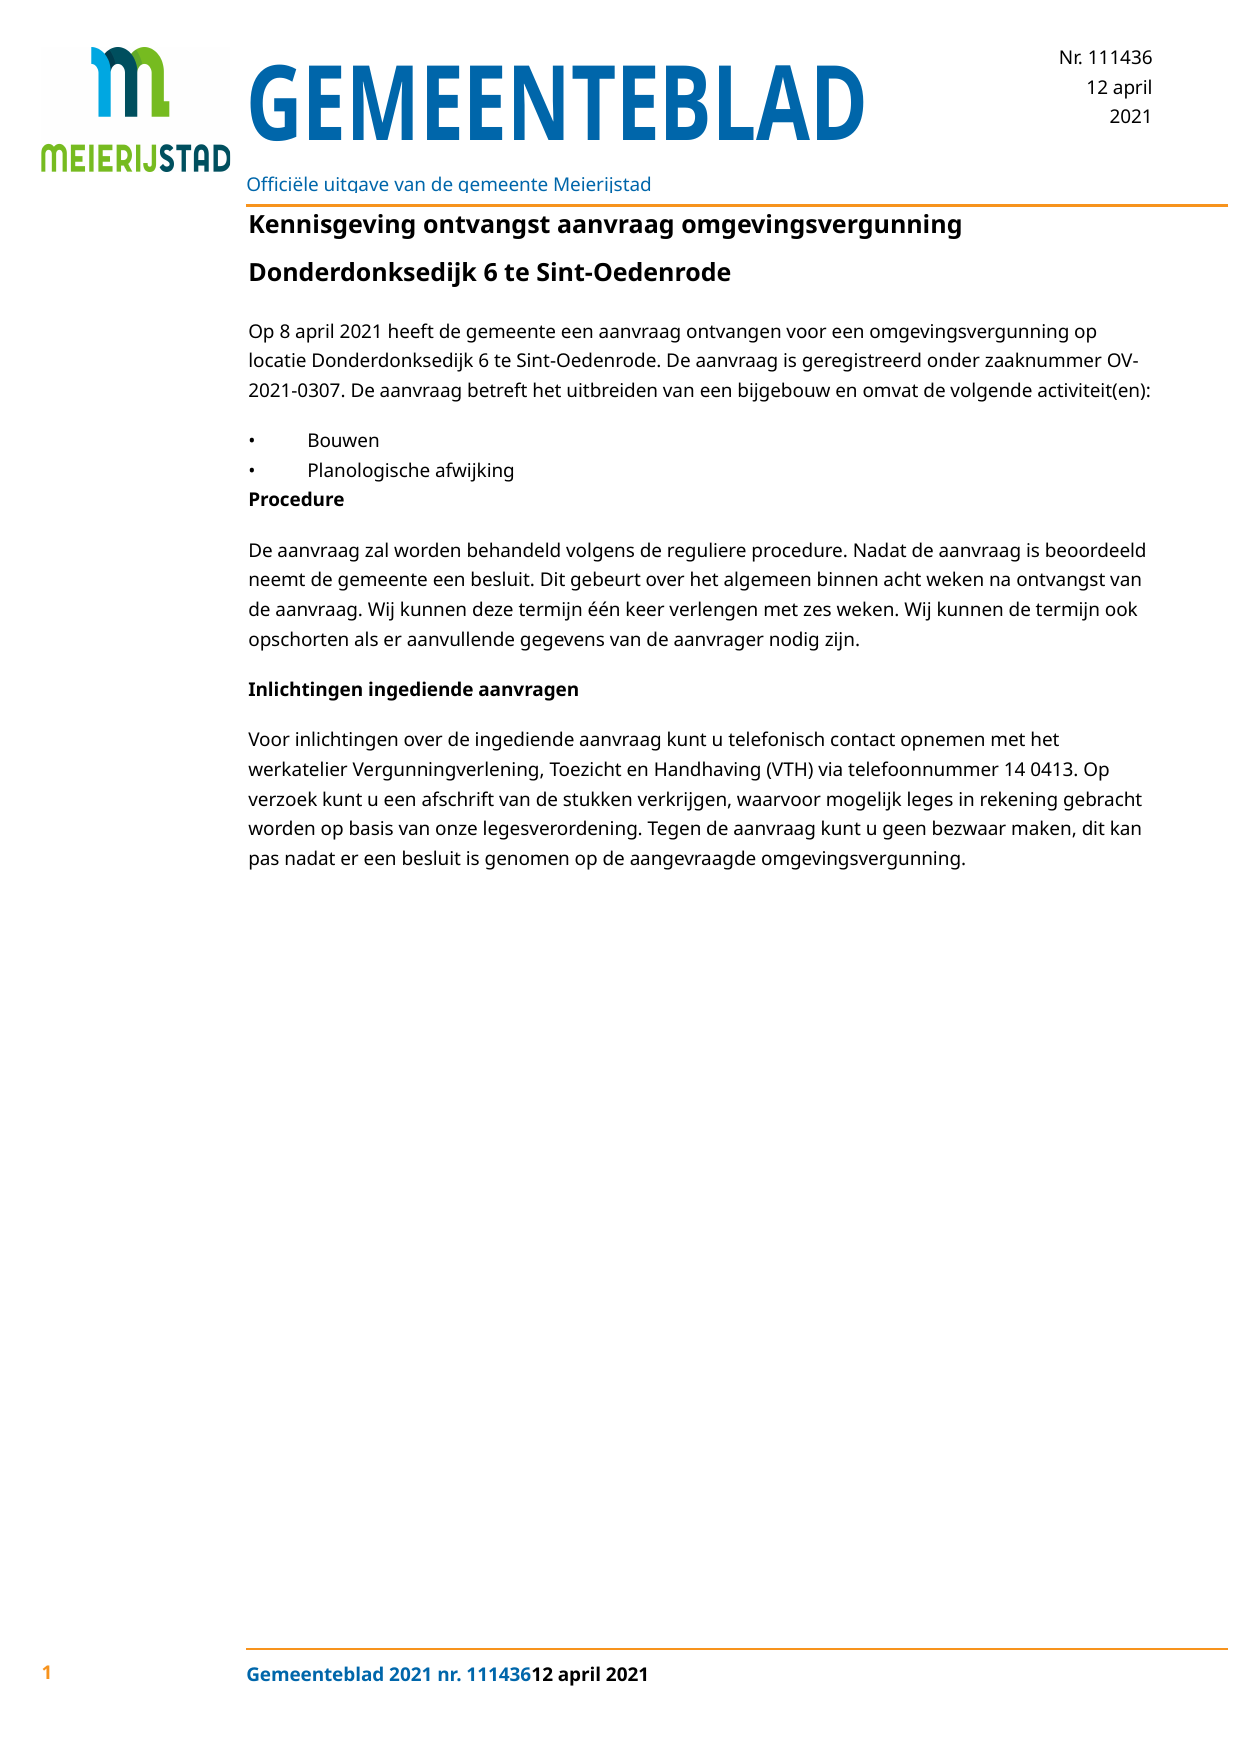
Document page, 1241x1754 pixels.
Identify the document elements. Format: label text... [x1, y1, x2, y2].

list Bouwen [248, 427, 1152, 453]
text Op 8 april 2021 heeft de gemeente een aanvraag ontvangen voor een omgevingsvergunning op locatie Donderdonksedijk 6 te Sint-Oedenrode. De aanvraag is geregistreerd onder zaaknummer OV-2021-0307. De aanvraag betreft het uitbreiden van een bijgebouw en omvat de volgende activiteit(en): [248, 318, 1152, 403]
text Kennisgeving ontvangst aanvraag omgevingsvergunning Donderdonksedijk 6 te Sint-Oedenrode [248, 207, 1152, 288]
picture [41, 47, 231, 172]
text Inlichtingen ingediende aanvragen [248, 676, 1152, 702]
text Voor inlichtingen over de ingediende aanvraag kunt u telefonisch contact opnemen met het werkatelier Vergunningverlening, Toezicht en Handhaving (VTH) via telefoonnummer 14 0413. Op verzoek kunt u een afschrift van de stukken verkrijgen, waarvoor mogelijk leges in rekening gebracht worden op basis van onze legesverordening. Tegen de aanvraag kunt u geen bezwaar maken, dit kan pas nadat er een besluit is genomen op de aangevraagde omgevingsvergunning. [248, 727, 1152, 871]
text De aanvraag zal worden behandeld volgens de reguliere procedure. Nadat de aanvraag is beoordeeld neemt de gemeente een besluit. Dit gebeurt over het algemeen binnen acht weken na ontvangst van de aanvraag. Wij kunnen deze termijn één keer verlengen met zes weken. Wij kunnen de termijn ook opschorten als er aanvullende gegevens van de aanvrager nodig zijn. [248, 537, 1152, 652]
text Procedure [248, 487, 1152, 512]
list Planologische afwijking [248, 457, 1152, 483]
